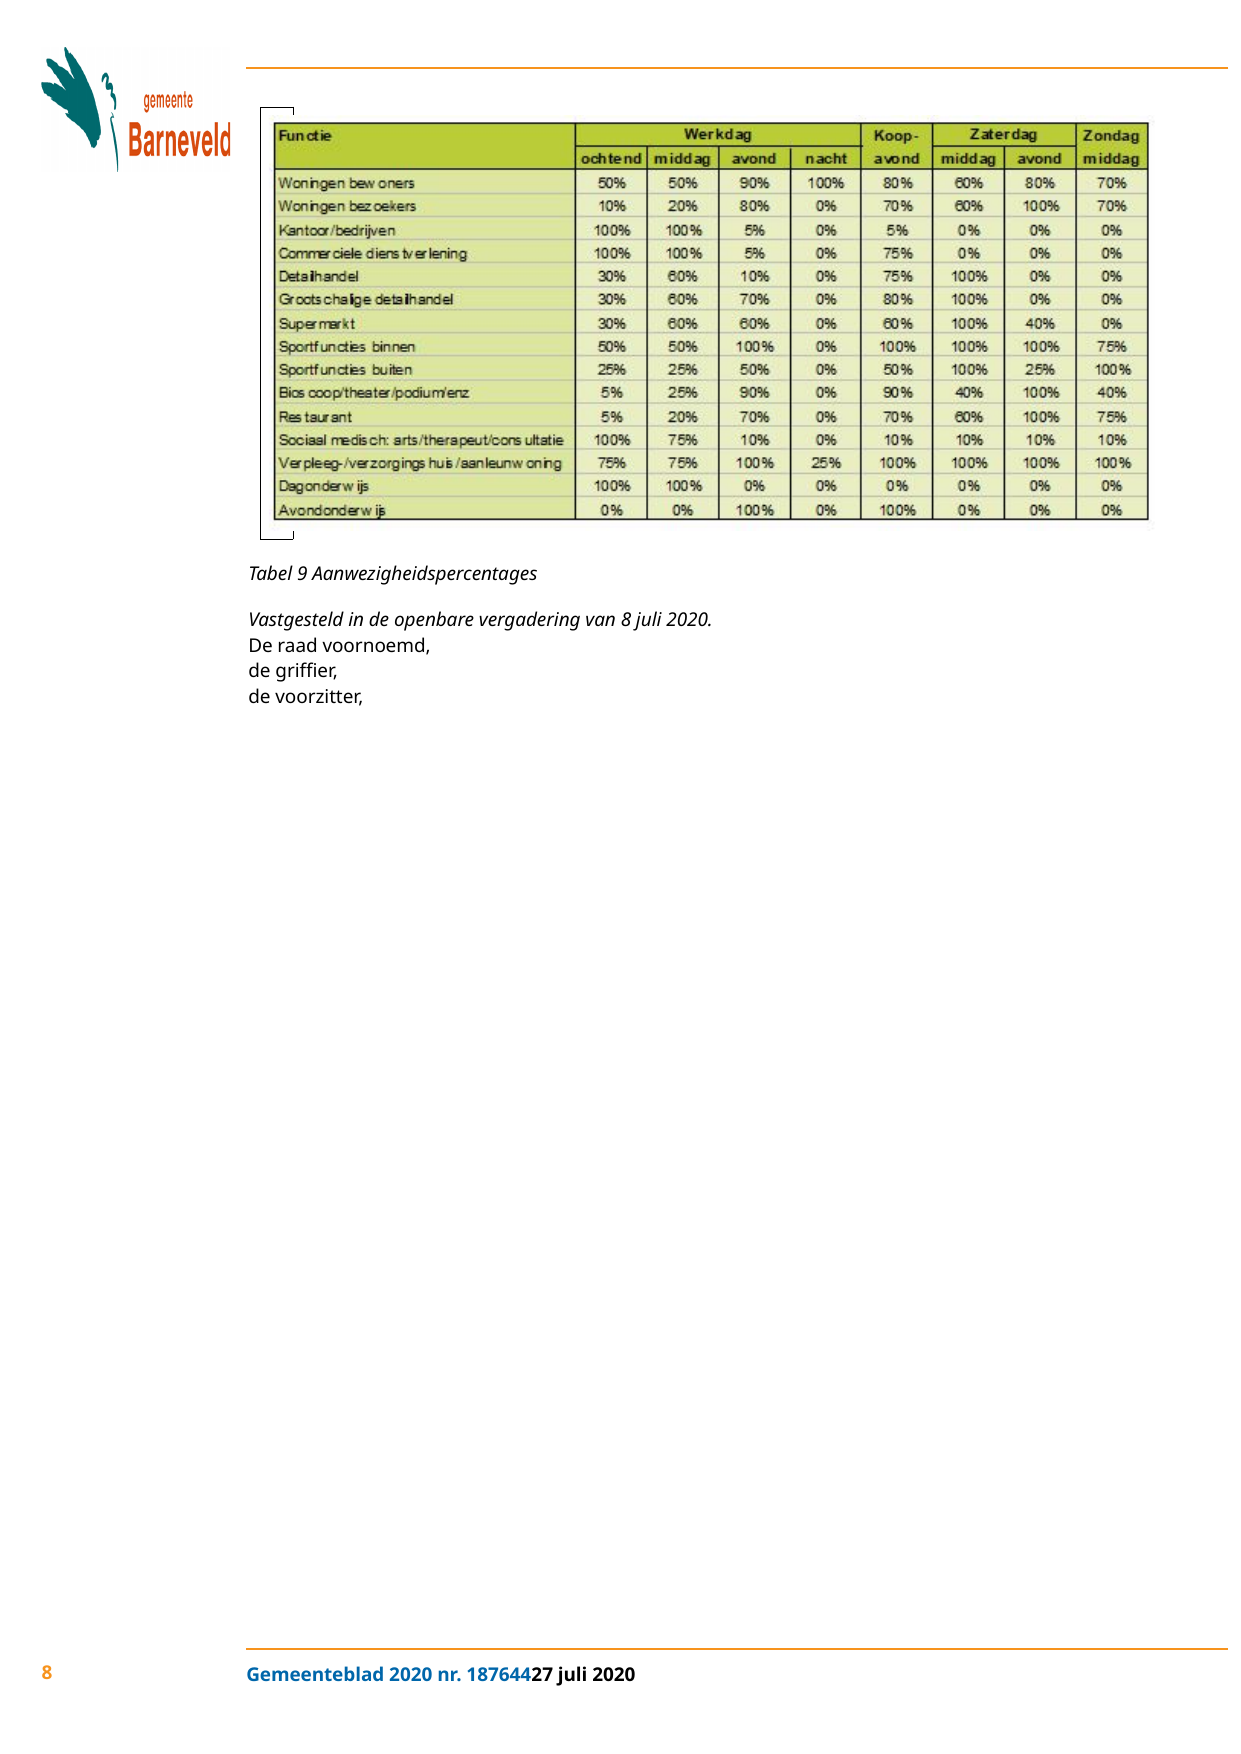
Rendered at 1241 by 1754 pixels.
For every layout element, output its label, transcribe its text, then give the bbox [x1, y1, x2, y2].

text De raad voornoemd, [248, 632, 1152, 658]
picture [268, 115, 1155, 531]
text Vastgesteld in de openbare vergadering van 8 juli 2020. [248, 606, 1152, 632]
text de griffier, [248, 658, 1152, 683]
picture [41, 47, 231, 172]
text Tabel 9 Aanwezigheidspercentages [248, 561, 1152, 586]
text de voorzitter, [248, 683, 1152, 709]
